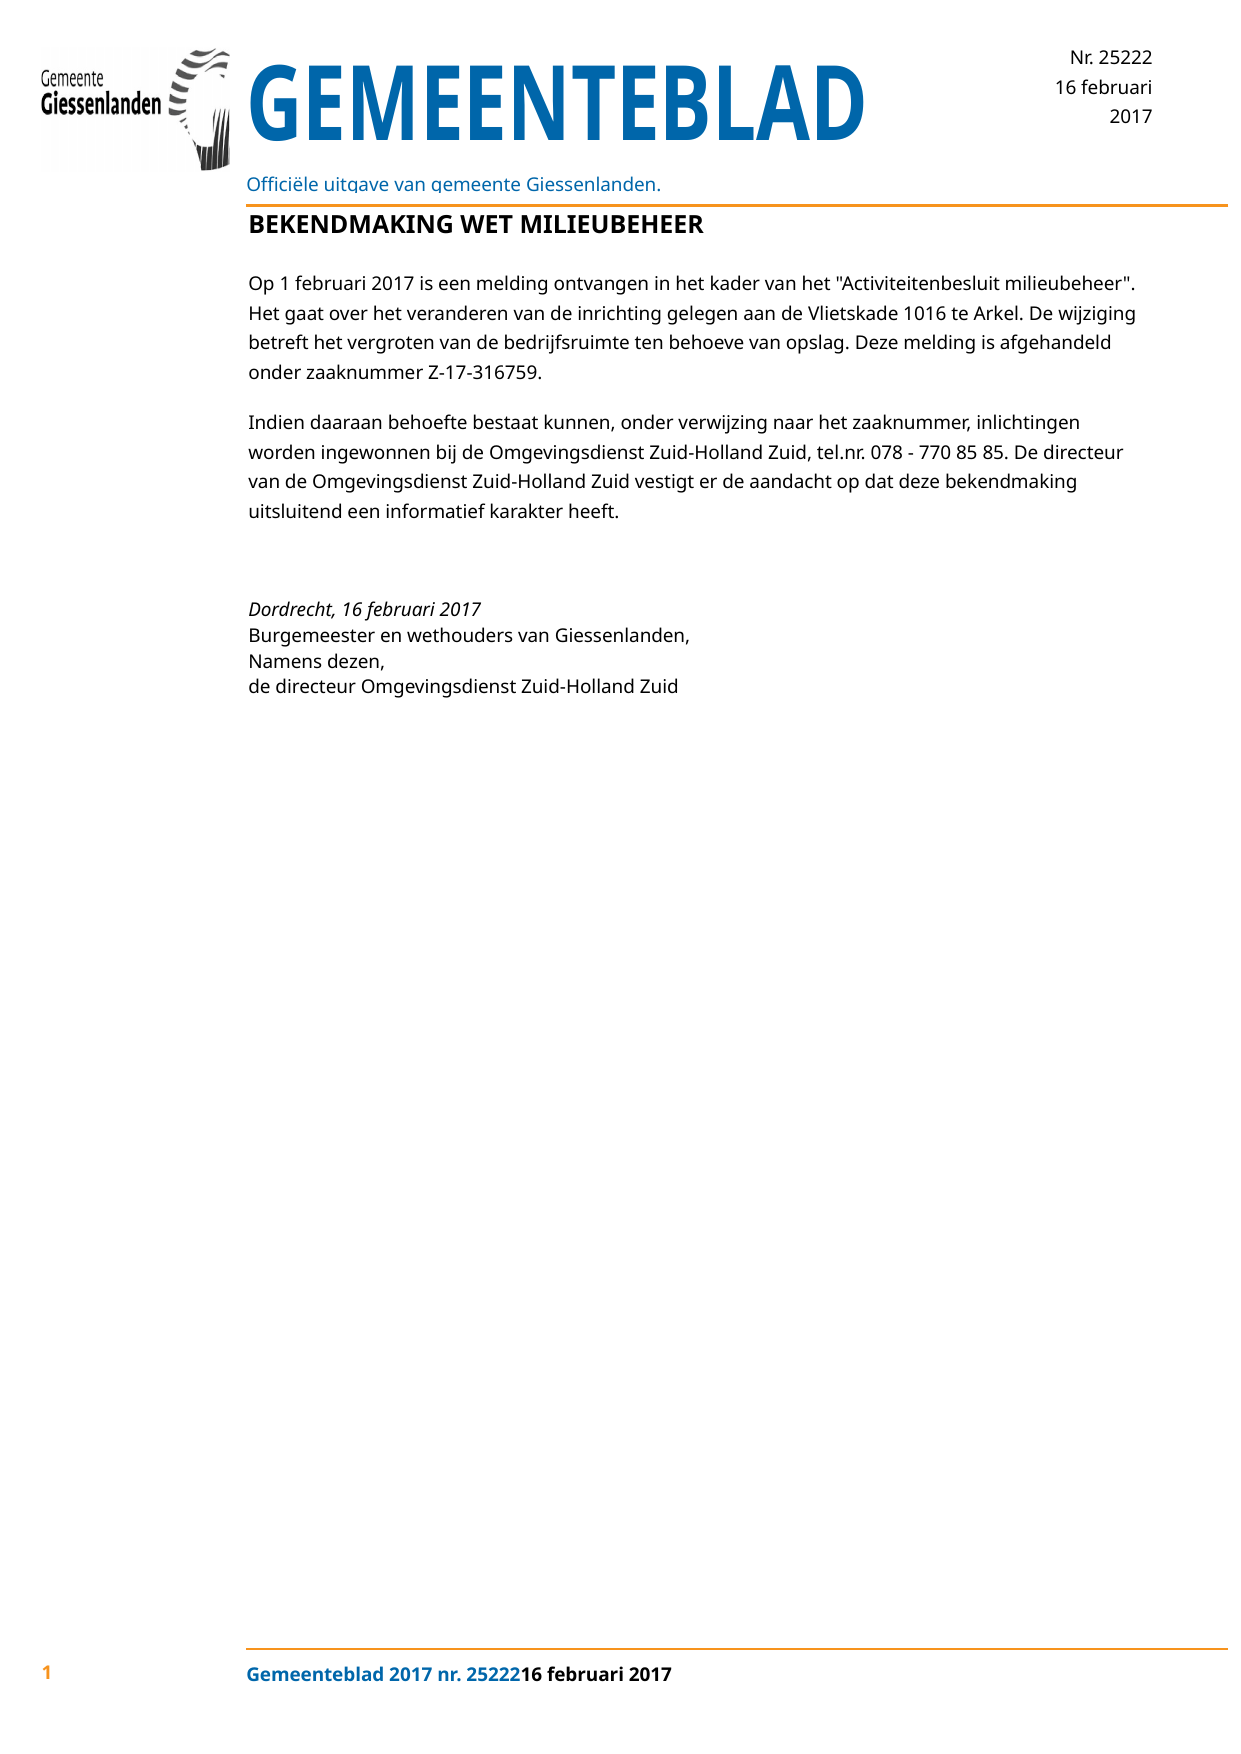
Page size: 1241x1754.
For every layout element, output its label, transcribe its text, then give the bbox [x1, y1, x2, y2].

text de directeur Omgevingsdienst Zuid-Holland Zuid [248, 674, 1152, 699]
text Op 1 februari 2017 is een melding ontvangen in het kader van het "Activiteitenbesluit milieubeheer". Het gaat over het veranderen van de inrichting gelegen aan de Vlietskade 1016 te Arkel. De wijziging betreft het vergroten van de bedrijfsruimte ten behoeve van opslag. Deze melding is afgehandeld onder zaaknummer Z-17-316759. [248, 270, 1152, 385]
text BEKENDMAKING WET MILIEUBEHEER [248, 207, 1152, 241]
text Dordrecht, 16 februari 2017 [248, 596, 1152, 622]
picture [41, 47, 231, 172]
text Burgemeester en wethouders van Giessenlanden, [248, 622, 1152, 648]
text Namens dezen, [248, 648, 1152, 674]
text Indien daaraan behoefte bestaat kunnen, onder verwijzing naar het zaaknummer, inlichtingen worden ingewonnen bij de Omgevingsdienst Zuid-Holland Zuid, tel.nr. 078 - 770 85 85. De directeur van de Omgevingsdienst Zuid-Holland Zuid vestigt er de aandacht op dat deze bekendmaking uitsluitend een informatief karakter heeft. [248, 409, 1152, 524]
